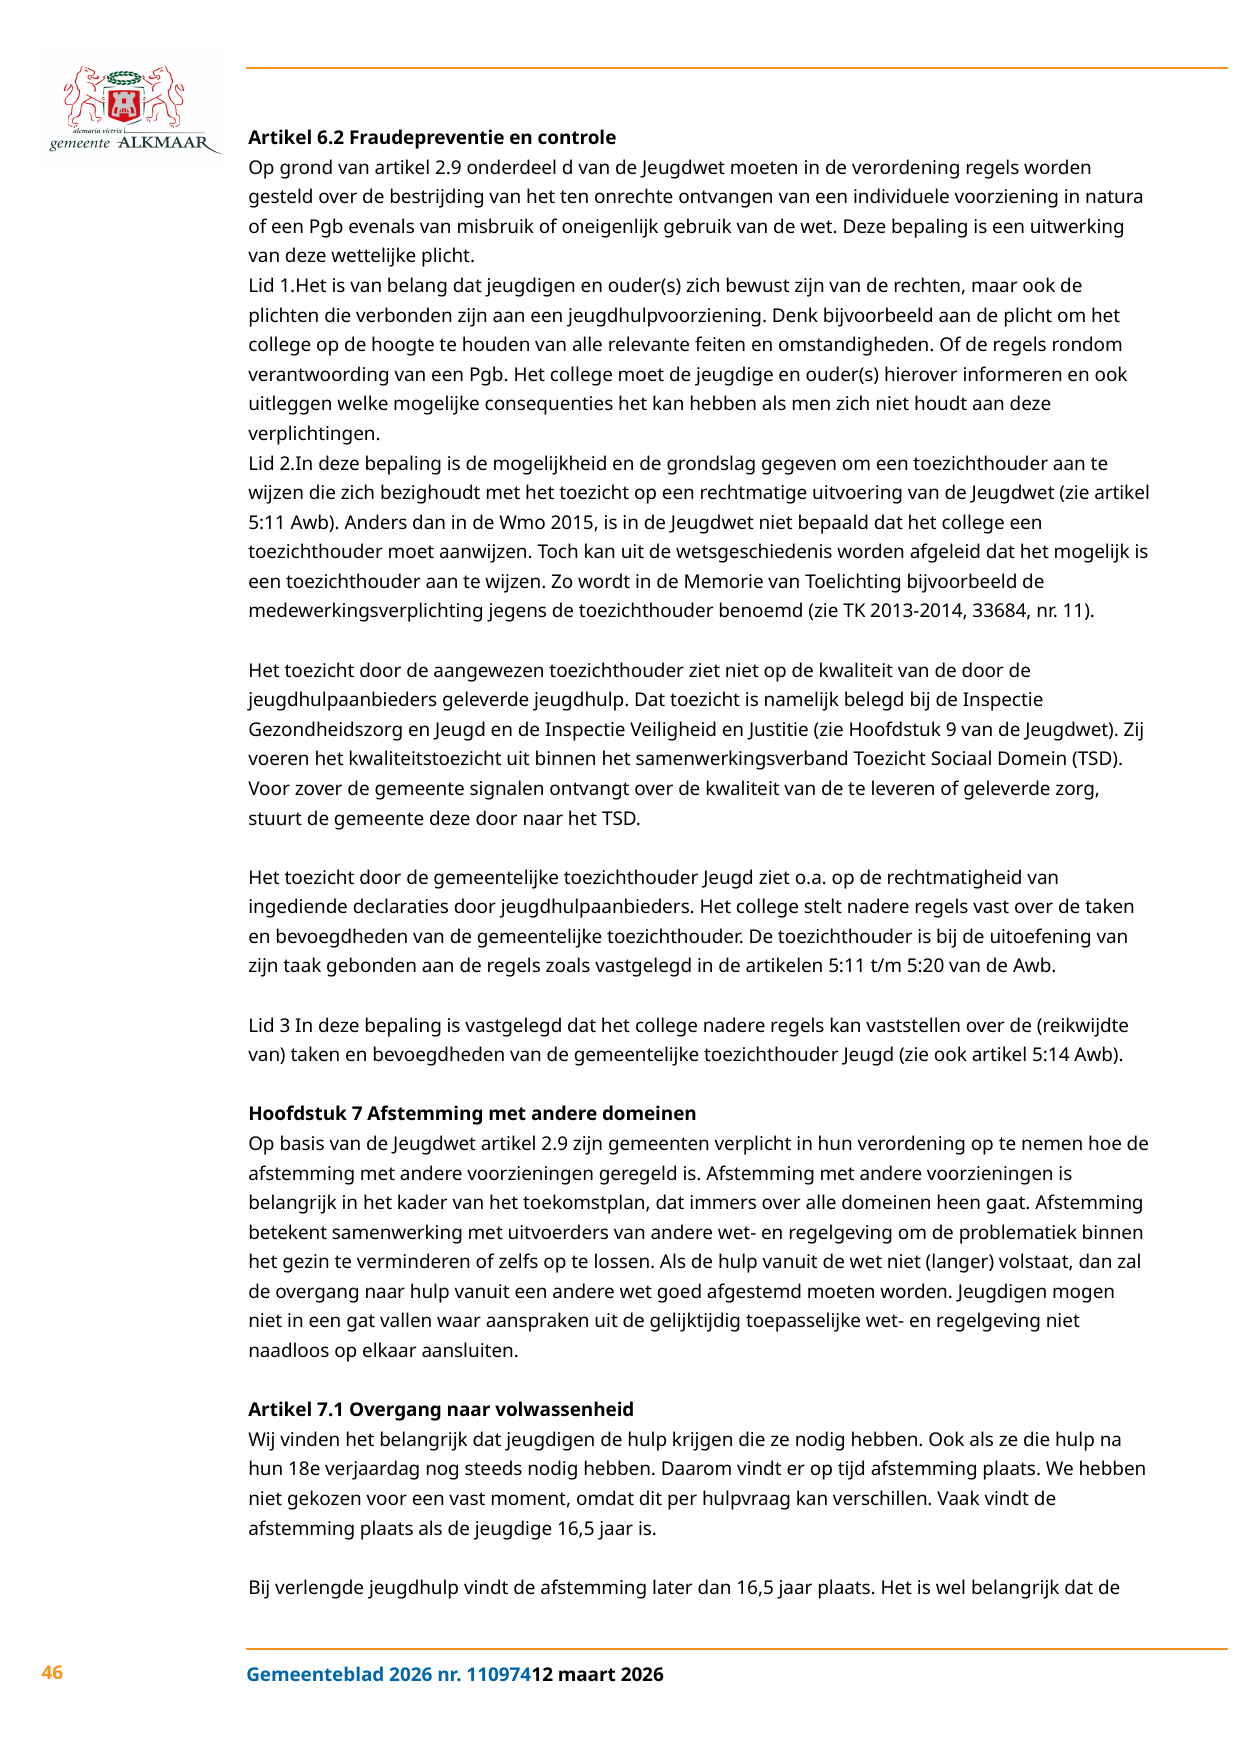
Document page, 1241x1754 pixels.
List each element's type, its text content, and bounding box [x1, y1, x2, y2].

text Artikel 6.2 Fraudepreventie en controle [248, 124, 1152, 150]
picture [41, 47, 231, 172]
text Hoofdstuk 7 Afstemming met andere domeinen [248, 1101, 1152, 1126]
text Het toezicht door de gemeentelijke toezichthouder Jeugd ziet o.a. op de rechtmatigheid van ingediende declaraties door jeugdhulpaanbieders. Het college stelt nadere regels vast over de taken en bevoegdheden van de gemeentelijke toezichthouder. De toezichthouder is bij de uitoefening van zijn taak gebonden aan de regels zoals vastgelegd in de artikelen 5:11 t/m 5:20 van de Awb. [248, 864, 1152, 978]
text Op grond van artikel 2.9 onderdeel d van de Jeugdwet moeten in de verordening regels worden gesteld over de bestrijding van het ten onrechte ontvangen van een individuele voorziening in natura of een Pgb evenals van misbruik of oneigenlijk gebruik van de wet. Deze bepaling is een uitwerking van deze wettelijke plicht. [248, 154, 1152, 268]
text Artikel 7.1 Overgang naar volwassenheid [248, 1396, 1152, 1422]
text Het toezicht door de aangewezen toezichthouder ziet niet op de kwaliteit van de door de jeugdhulpaanbieders geleverde jeugdhulp. Dat toezicht is namelijk belegd bij de Inspectie Gezondheidszorg en Jeugd en de Inspectie Veiligheid en Justitie (zie Hoofdstuk 9 van de Jeugdwet). Zij voeren het kwaliteitstoezicht uit binnen het samenwerkingsverband Toezicht Sociaal Domein (TSD). Voor zover de gemeente signalen ontvangt over de kwaliteit van de te leveren of geleverde zorg, stuurt de gemeente deze door naar het TSD. [248, 657, 1152, 831]
text Bij verlengde jeugdhulp vindt de afstemming later dan 16,5 jaar plaats. Het is wel belangrijk dat de [248, 1574, 1152, 1600]
text Op basis van de Jeugdwet artikel 2.9 zijn gemeenten verplicht in hun verordening op te nemen hoe de afstemming met andere voorzieningen geregeld is. Afstemming met andere voorzieningen is belangrijk in het kader van het toekomstplan, dat immers over alle domeinen heen gaat. Afstemming betekent samenwerking met uitvoerders van andere wet- en regelgeving om de problematiek binnen het gezin te verminderen of zelfs op te lossen. Als de hulp vanuit de wet niet (langer) volstaat, dan zal de overgang naar hulp vanuit een andere wet goed afgestemd moeten worden. Jeugdigen mogen niet in een gat vallen waar aanspraken uit de gelijktijdig toepasselijke wet- en regelgeving niet naadloos op elkaar aansluiten. [248, 1130, 1152, 1363]
text Lid 3 In deze bepaling is vastgelegd dat het college nadere regels kan vaststellen over de (reikwijdte van) taken en bevoegdheden van de gemeentelijke toezichthouder Jeugd (zie ook artikel 5:14 Awb). [248, 1012, 1152, 1067]
text Wij vinden het belangrijk dat jeugdigen de hulp krijgen die ze nodig hebben. Ook als ze die hulp na hun 18e verjaardag nog steeds nodig hebben. Daarom vindt er op tijd afstemming plaats. We hebben niet gekozen voor een vast moment, omdat dit per hulpvraag kan verschillen. Vaak vindt de afstemming plaats als de jeugdige 16,5 jaar is. [248, 1426, 1152, 1541]
text Lid 2.In deze bepaling is de mogelijkheid en de grondslag gegeven om een toezichthouder aan te wijzen die zich bezighoudt met het toezicht op een rechtmatige uitvoering van de Jeugdwet (zie artikel 5:11 Awb). Anders dan in de Wmo 2015, is in de Jeugdwet niet bepaald dat het college een toezichthouder moet aanwijzen. Toch kan uit de wetsgeschiedenis worden afgeleid dat het mogelijk is een toezichthouder aan te wijzen. Zo wordt in de Memorie van Toelichting bijvoorbeeld de medewerkingsverplichting jegens de toezichthouder benoemd (zie TK 2013-2014, 33684, nr. 11). [248, 450, 1152, 623]
text Lid 1.Het is van belang dat jeugdigen en ouder(s) zich bewust zijn van de rechten, maar ook de plichten die verbonden zijn aan een jeugdhulpvoorziening. Denk bijvoorbeeld aan de plicht om het college op de hoogte te houden van alle relevante feiten en omstandigheden. Of de regels rondom verantwoording van een Pgb. Het college moet de jeugdige en ouder(s) hierover informeren en ook uitleggen welke mogelijke consequenties het kan hebben als men zich niet houdt aan deze verplichtingen. [248, 272, 1152, 446]
